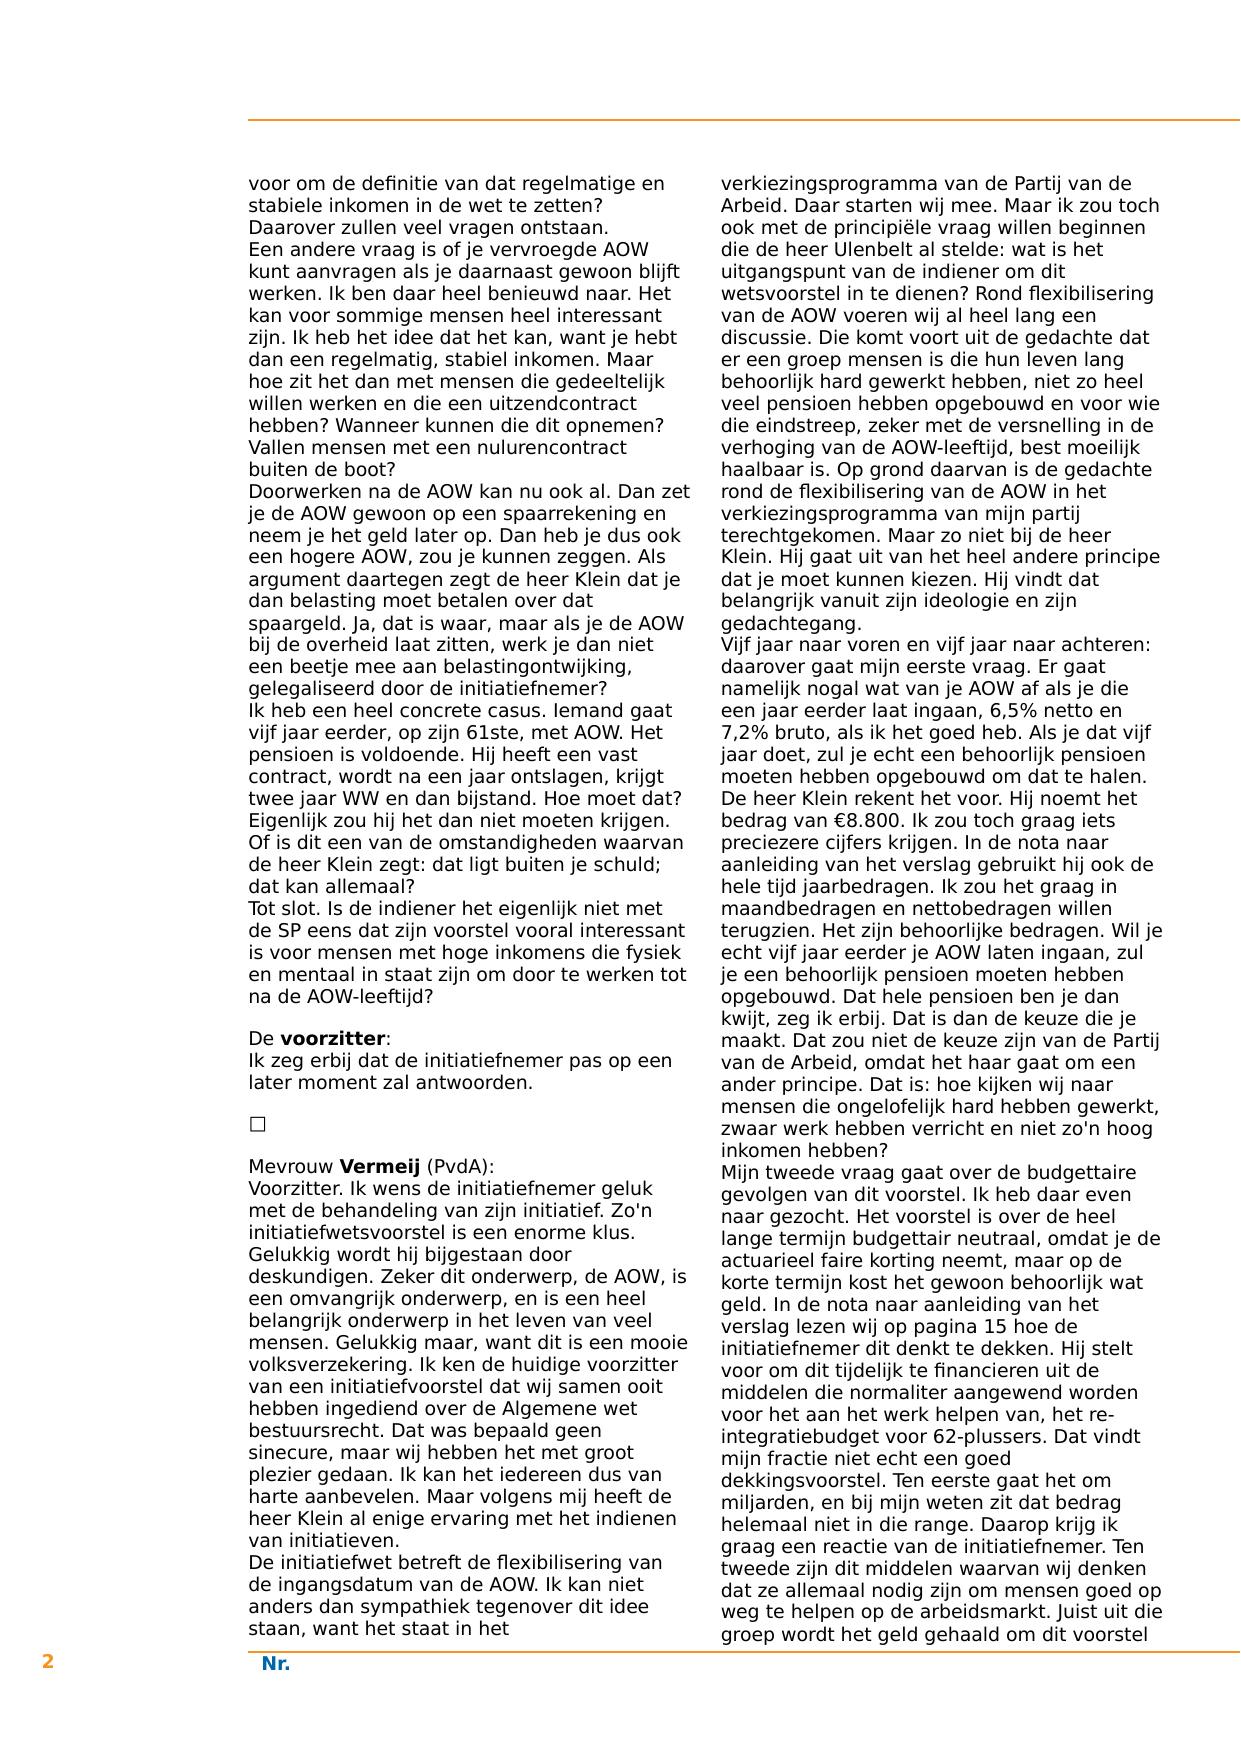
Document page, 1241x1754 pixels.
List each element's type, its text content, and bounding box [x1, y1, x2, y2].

text Ik heb een heel concrete casus. Iemand gaat vijf jaar eerder, op zijn 61ste, met AOW. Het pensioen is voldoende. Hij heeft een vast contract, wordt na een jaar ontslagen, krijgt twee jaar WW en dan bijstand. Hoe moet dat? Eigenlijk zou hij het dan niet moeten krijgen. Of is dit een van de omstandigheden waarvan de heer Klein zegt: dat ligt buiten je schuld; dat kan allemaal? [248, 700, 691, 898]
text Mevrouw Vermeij (PvdA): [248, 1156, 691, 1178]
text Tot slot. Is de indiener het eigenlijk niet met de SP eens dat zijn voorstel vooral interessant is voor mensen met hoge inkomens die fysiek en mentaal in staat zijn om door te werken tot na de AOW-leeftijd? [248, 898, 691, 1008]
text De initiatiefwet betreft de flexibilisering van de ingangsdatum van de AOW. Ik kan niet anders dan sympathiek tegenover dit idee staan, want het staat in het [248, 1552, 691, 1639]
text Ik zeg erbij dat de initiatiefnemer pas op een later moment zal antwoorden. [248, 1050, 691, 1094]
text Voorzitter. Ik wens de initiatiefnemer geluk met de behandeling van zijn initiatief. Zo'n initiatiefwetsvoorstel is een enorme klus. Gelukkig wordt hij bijgestaan door deskundigen. Zeker dit onderwerp, de AOW, is een omvangrijk onderwerp, en is een heel belangrijk onderwerp in het leven van veel mensen. Gelukkig maar, want dit is een mooie volksverzekering. Ik ken de huidige voorzitter van een initiatiefvoorstel dat wij samen ooit hebben ingediend over de Algemene wet bestuursrecht. Dat was bepaald geen sinecure, maar wij hebben het met groot plezier gedaan. Ik kan het iedereen dus van harte aanbevelen. Maar volgens mij heeft de heer Klein al enige ervaring met het indienen van initiatieven. [248, 1178, 691, 1552]
text Een andere vraag is of je vervroegde AOW kunt aanvragen als je daarnaast gewoon blijft werken. Ik ben daar heel benieuwd naar. Het kan voor sommige mensen heel interessant zijn. Ik heb het idee dat het kan, want je hebt dan een regelmatig, stabiel inkomen. Maar hoe zit het dan met mensen die gedeeltelijk willen werken en die een uitzendcontract hebben? Wanneer kunnen die dit opnemen? Vallen mensen met een nulurencontract buiten de boot? [248, 239, 691, 481]
text De voorzitter: [248, 1028, 691, 1050]
text Mijn tweede vraag gaat over de budgettaire gevolgen van dit voorstel. Ik heb daar even naar gezocht. Het voorstel is over de heel lange termijn budgettair neutraal, omdat je de actuarieel faire korting neemt, maar op de korte termijn kost het gewoon behoorlijk wat geld. In de nota naar aanleiding van het verslag lezen wij op pagina 15 hoe de initiatiefnemer dit denkt te dekken. Hij stelt voor om dit tijdelijk te financieren uit de middelen die normaliter aangewend worden voor het aan het werk helpen van, het re-integratiebudget voor 62-plussers. Dat vindt mijn fractie niet echt een goed dekkingsvoorstel. Ten eerste gaat het om miljarden, en bij mijn weten zit dat bedrag helemaal niet in die range. Daarop krijg ik graag een reactie van de initiatiefnemer. Ten tweede zijn dit middelen waarvan wij denken dat ze allemaal nodig zijn om mensen goed op weg te helpen op de arbeidsmarkt. Juist uit die groep wordt het geld gehaald om dit voorstel [721, 1162, 1163, 1645]
text verkiezingsprogramma van de Partij van de Arbeid. Daar starten wij mee. Maar ik zou toch ook met de principiële vraag willen beginnen die de heer Ulenbelt al stelde: wat is het uitgangspunt van de indiener om dit wetsvoorstel in te dienen? Rond flexibilisering van de AOW voeren wij al heel lang een discussie. Die komt voort uit de gedachte dat er een groep mensen is die hun leven lang behoorlijk hard gewerkt hebben, niet zo heel veel pensioen hebben opgebouwd en voor wie die eindstreep, zeker met de versnelling in de verhoging van de AOW-leeftijd, best moeilijk haalbaar is. Op grond daarvan is de gedachte rond de flexibilisering van de AOW in het verkiezingsprogramma van mijn partij terechtgekomen. Maar zo niet bij de heer Klein. Hij gaat uit van het heel andere principe dat je moet kunnen kiezen. Hij vindt dat belangrijk vanuit zijn ideologie en zijn gedachtegang. [721, 173, 1163, 634]
text Doorwerken na de AOW kan nu ook al. Dan zet je de AOW gewoon op een spaarrekening en neem je het geld later op. Dan heb je dus ook een hogere AOW, zou je kunnen zeggen. Als argument daartegen zegt de heer Klein dat je dan belasting moet betalen over dat spaargeld. Ja, dat is waar, maar als je de AOW bij de overheid laat zitten, werk je dan niet een beetje mee aan belastingontwijking, gelegaliseerd door de initiatiefnemer? [248, 481, 691, 700]
text Vijf jaar naar voren en vijf jaar naar achteren: daarover gaat mijn eerste vraag. Er gaat namelijk nogal wat van je AOW af als je die een jaar eerder laat ingaan, 6,5% netto en 7,2% bruto, als ik het goed heb. Als je dat vijf jaar doet, zul je echt een behoorlijk pensioen moeten hebben opgebouwd om dat te halen. De heer Klein rekent het voor. Hij noemt het bedrag van €8.800. Ik zou toch graag iets preciezere cijfers krijgen. In de nota naar aanleiding van het verslag gebruikt hij ook de hele tijd jaarbedragen. Ik zou het graag in maandbedragen en nettobedragen willen terugzien. Het zijn behoorlijke bedragen. Wil je echt vijf jaar eerder je AOW laten ingaan, zul je een behoorlijk pensioen moeten hebben opgebouwd. Dat hele pensioen ben je dan kwijt, zeg ik erbij. Dat is dan de keuze die je maakt. Dat zou niet de keuze zijn van de Partij van de Arbeid, omdat het haar gaat om een ander principe. Dat is: hoe kijken wij naar mensen die ongelofelijk hard hebben gewerkt, zwaar werk hebben verricht en niet zo'n hoog inkomen hebben? [721, 634, 1163, 1162]
text voor om de definitie van dat regelmatige en stabiele inkomen in de wet te zetten? Daarover zullen veel vragen ontstaan. [248, 173, 691, 239]
text ⬜ [248, 1114, 691, 1136]
